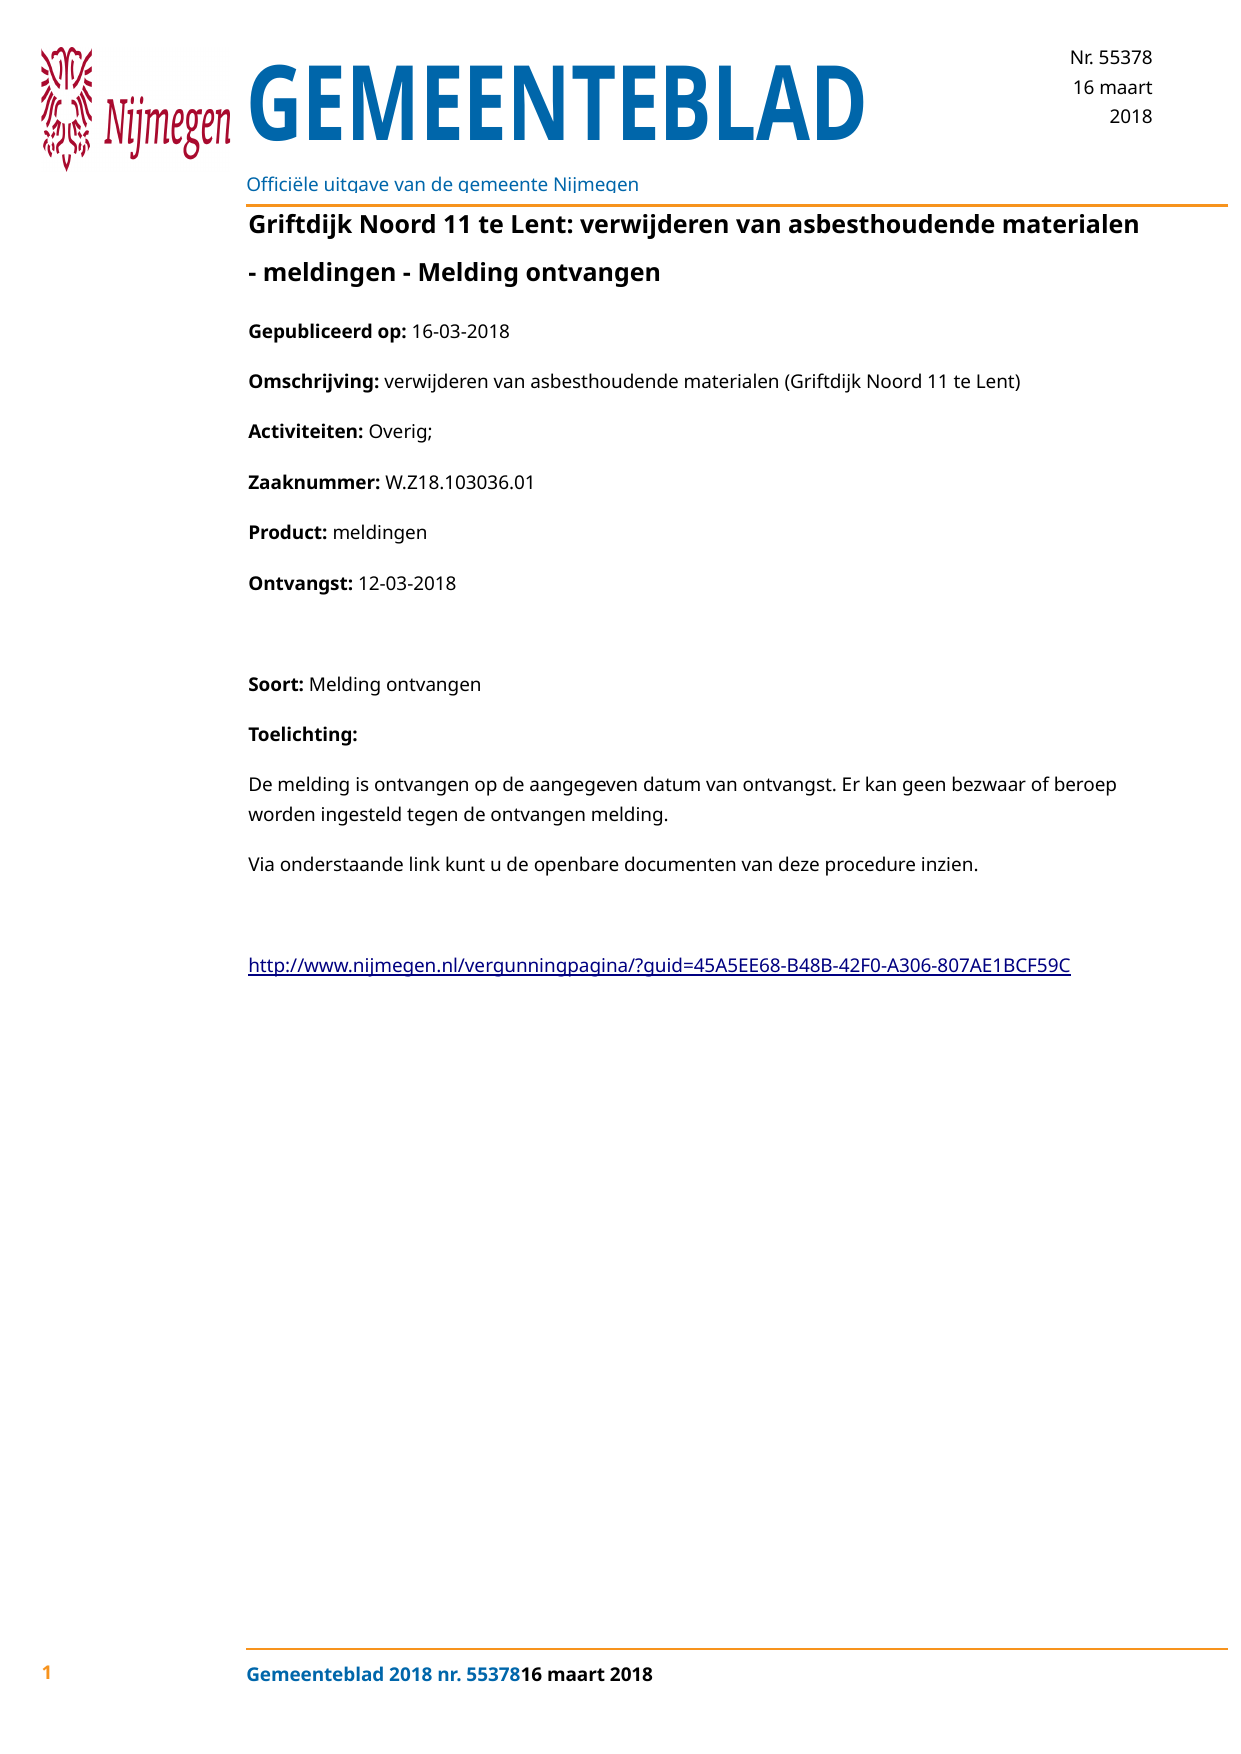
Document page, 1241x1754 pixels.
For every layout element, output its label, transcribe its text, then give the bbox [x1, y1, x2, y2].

text Griftdijk Noord 11 te Lent: verwijderen van asbesthoudende materialen - meldingen - Melding ontvangen [248, 207, 1152, 288]
text Activiteiten: Overig; [248, 419, 1152, 444]
text Product: meldingen [248, 519, 1152, 545]
text Gepubliceerd op: 16-03-2018 [248, 318, 1152, 344]
picture [41, 47, 231, 172]
text Toelichting: [248, 721, 1152, 747]
text Via onderstaande link kunt u de openbare documenten van deze procedure inzien. [248, 852, 1152, 877]
text Zaaknummer: W.Z18.103036.01 [248, 469, 1152, 495]
text http://www.nijmegen.nl/vergunningpagina/?guid=45A5EE68-B48B-42F0-A306-807AE1BCF59C [248, 952, 1152, 978]
text Ontvangst: 12-03-2018 [248, 570, 1152, 596]
text De melding is ontvangen op de aangegeven datum van ontvangst. Er kan geen bezwaar of beroep worden ingesteld tegen de ontvangen melding. [248, 772, 1152, 827]
text Soort: Melding ontvangen [248, 671, 1152, 697]
text Omschrijving: verwijderen van asbesthoudende materialen (Griftdijk Noord 11 te Lent) [248, 368, 1152, 394]
